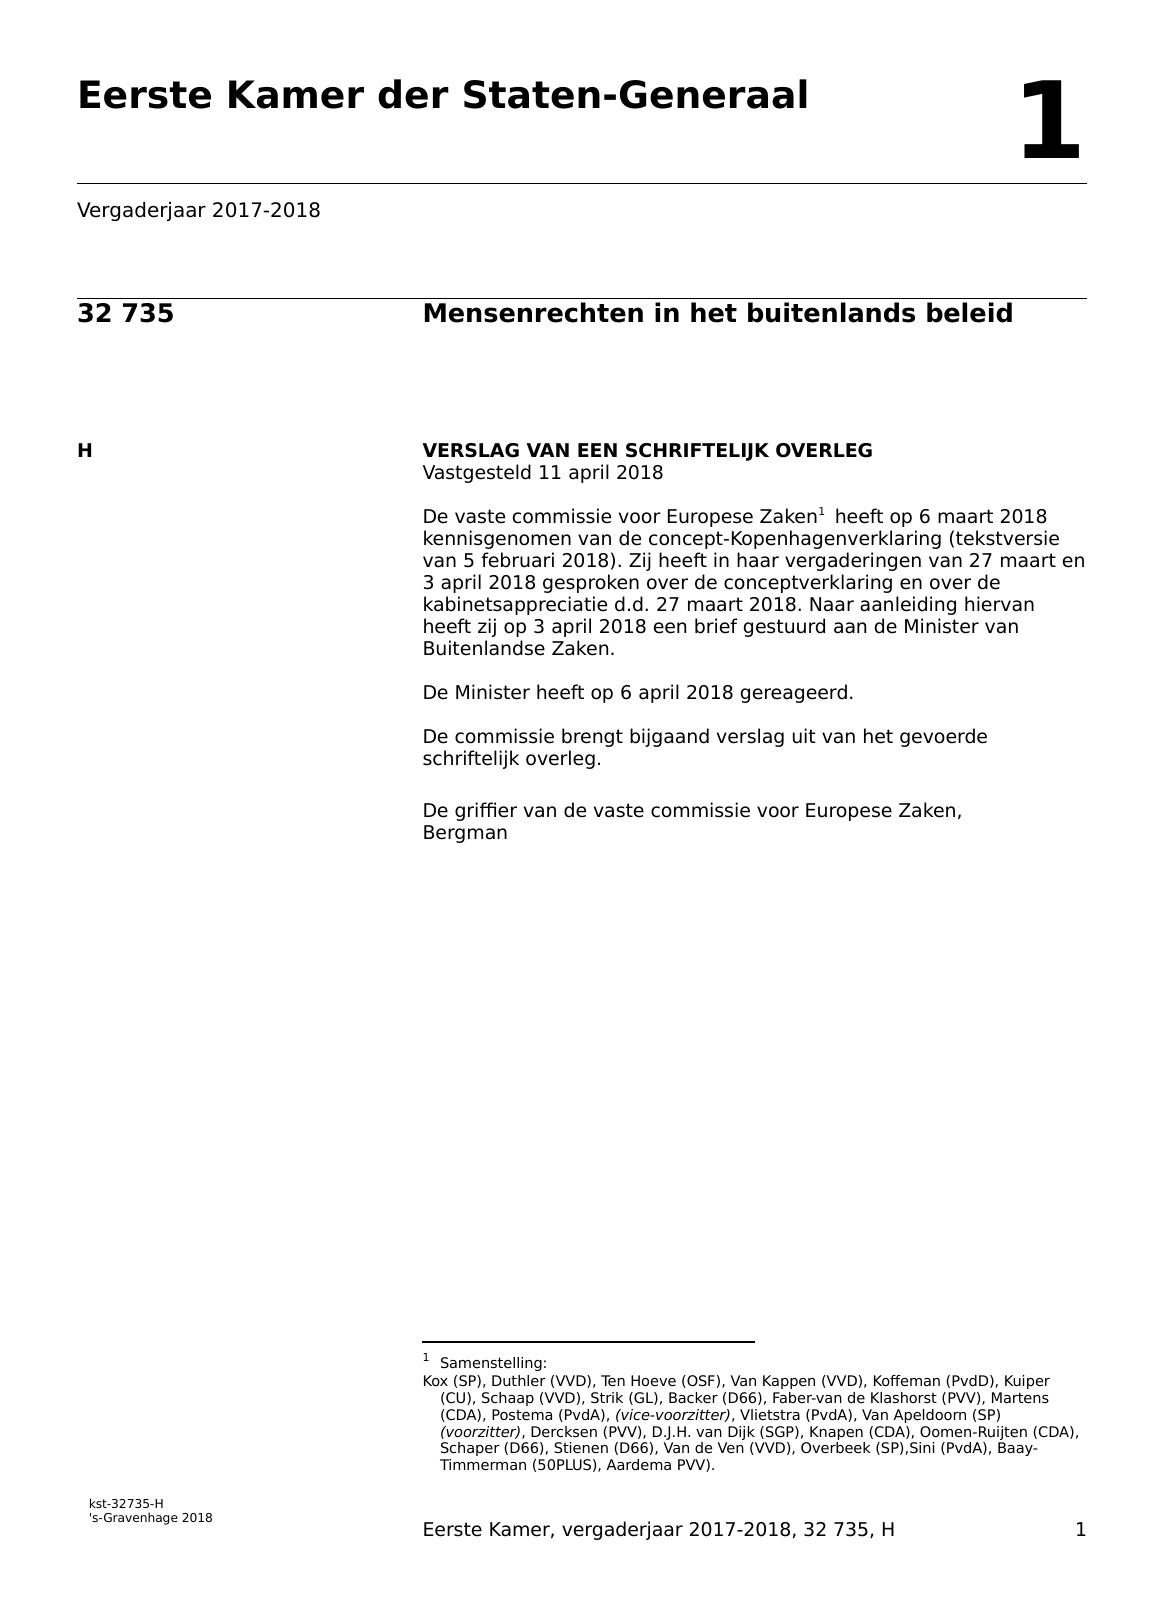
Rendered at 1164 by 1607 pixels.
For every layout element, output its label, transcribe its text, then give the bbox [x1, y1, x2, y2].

subtitle 32 735 Mensenrechten in het buitenlands beleid [77, 299, 1087, 329]
text kst-32735-H [88, 1497, 323, 1511]
table_cell Vergaderjaar 2017-2018 [77, 184, 1087, 298]
text Samenstelling: [422, 1351, 1087, 1373]
text Vastgesteld 11 april 2018 [422, 462, 1087, 484]
text 's-Gravenhage 2018 [88, 1511, 323, 1525]
text De griffier van de vaste commissie voor Europese Zaken, Bergman [422, 800, 1087, 844]
text De commissie brengt bijgaand verslag uit van het gevoerde schriftelijk overleg. [422, 726, 1087, 770]
table_header Eerste Kamer der Staten-Generaal [77, 59, 886, 183]
text De vaste commissie voor Europese Zaken heeft op 6 maart 2018 kennisgenomen van de concept-Kopenhagenverklaring (tekstversie van 5 februari 2018). Zij heeft in haar vergaderingen van 27 maart en 3 april 2018 gesproken over de conceptverklaring en over de kabinetsappreciatie d.d. 27 maart 2018. Naar aanleiding hiervan heeft zij op 3 april 2018 een brief gestuurd aan de Minister van Buitenlandse Zaken. [422, 506, 1087, 660]
table_header 1 [886, 59, 1087, 183]
subtitle H VERSLAG VAN EEN SCHRIFTELIJK OVERLEG [77, 440, 1087, 462]
text Kox (SP), Duthler (VVD), Ten Hoeve (OSF), Van Kappen (VVD), Koffeman (PvdD), Kuiper (CU), Schaap (VVD), Strik (GL), Backer (D66), Faber-van de Klashorst (PVV), Martens (CDA), Postema (PvdA), (vice-voorzitter), Vlietstra (PvdA), Van Apeldoorn (SP) (voorzitter), Dercksen (PVV), D.J.H. van Dijk (SGP), Knapen (CDA), Oomen-Ruijten (CDA), Schaper (D66), Stienen (D66), Van de Ven (VVD), Overbeek (SP),Sini (PvdA), Baay-Timmerman (50PLUS), Aardema PVV). [422, 1373, 1087, 1474]
text De Minister heeft op 6 april 2018 gereageerd. [422, 682, 1087, 704]
